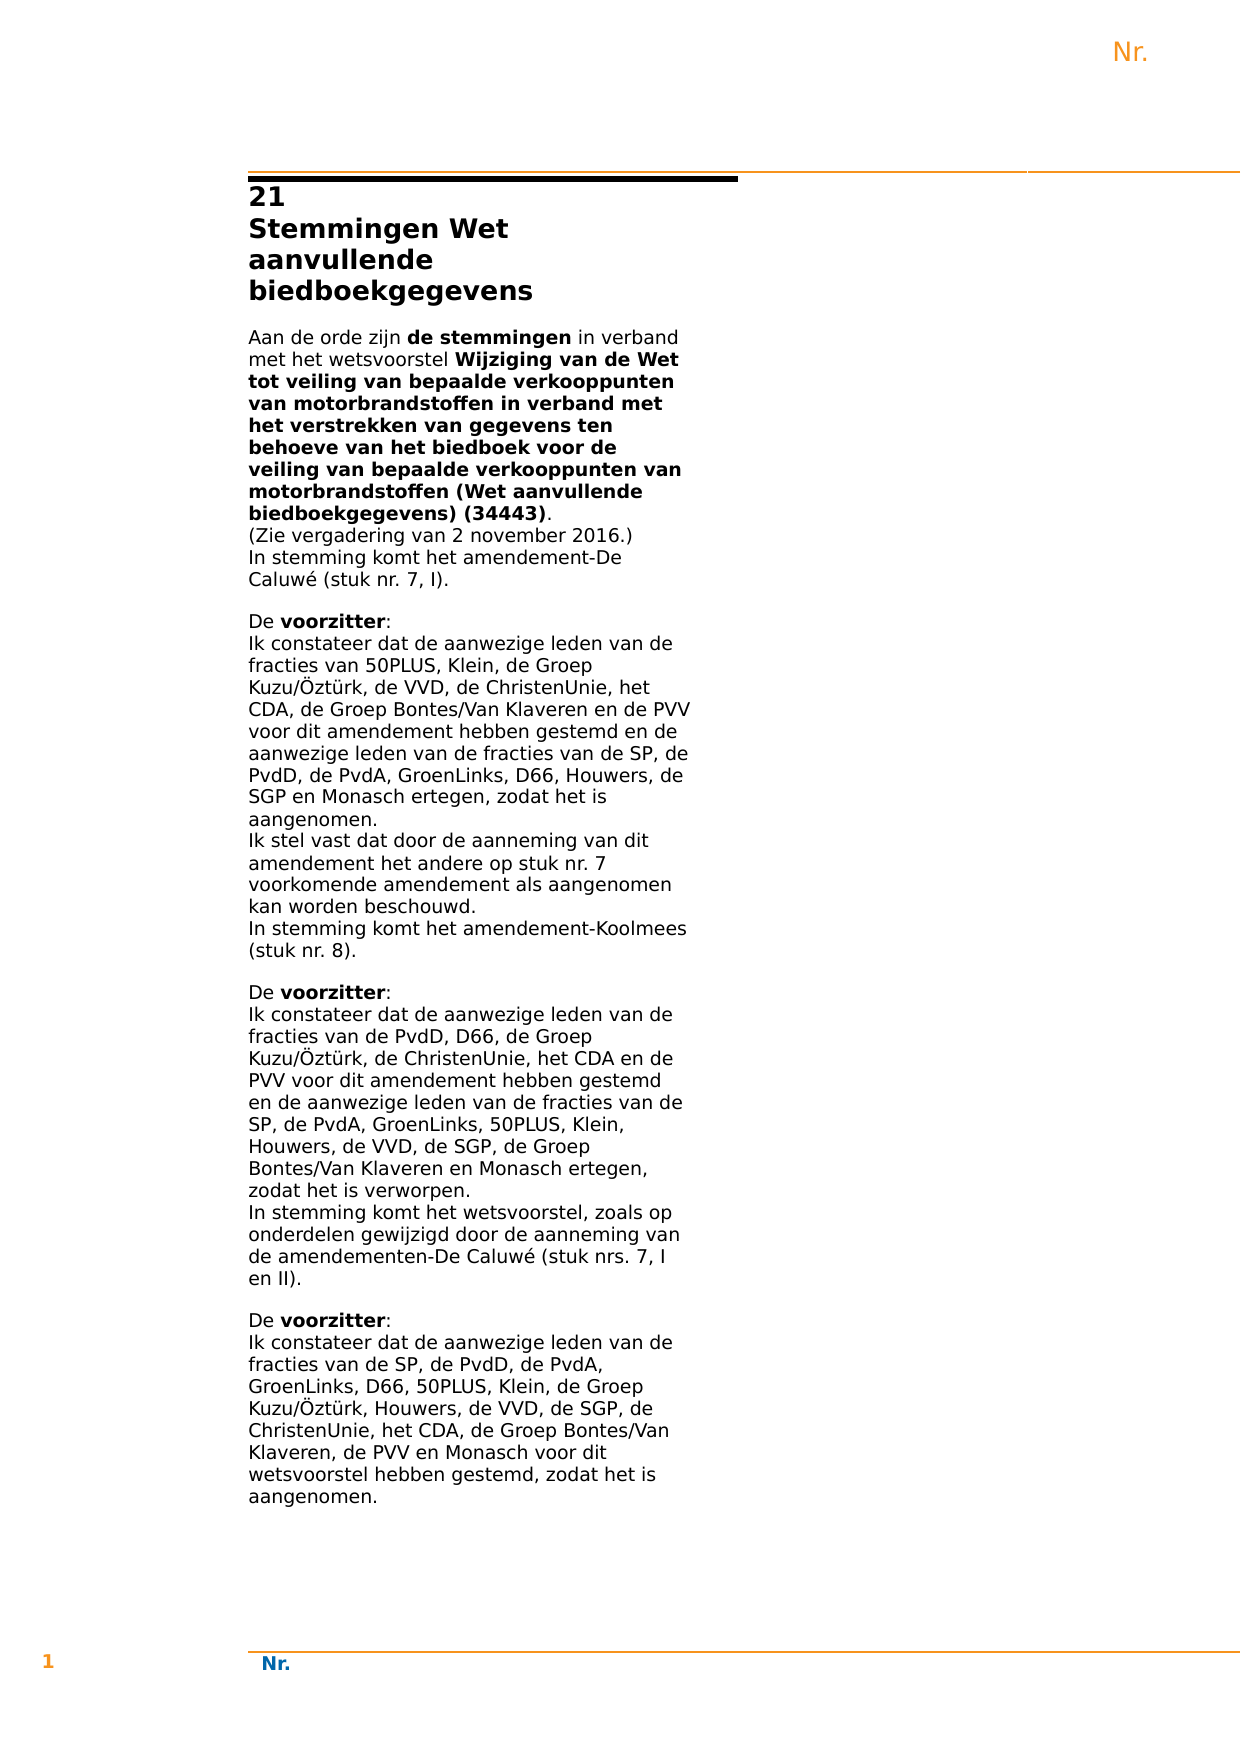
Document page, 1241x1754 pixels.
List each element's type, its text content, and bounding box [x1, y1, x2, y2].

text (Zie vergadering van 2 november 2016.) [248, 525, 691, 547]
title 21 Stemmingen Wet aanvullende biedboekgegevens [248, 182, 691, 307]
text In stemming komt het amendement-Koolmees (stuk nr. 8). [248, 918, 691, 962]
text De voorzitter: [248, 1310, 691, 1332]
text Ik constateer dat de aanwezige leden van de fracties van de SP, de PvdD, de PvdA, GroenLinks, D66, 50PLUS, Klein, de Groep Kuzu/Öztürk, Houwers, de VVD, de SGP, de ChristenUnie, het CDA, de Groep Bontes/Van Klaveren, de PVV en Monasch voor dit wetsvoorstel hebben gestemd, zodat het is aangenomen. [248, 1332, 691, 1508]
text De voorzitter: [248, 982, 691, 1004]
text Ik constateer dat de aanwezige leden van de fracties van de PvdD, D66, de Groep Kuzu/Öztürk, de ChristenUnie, het CDA en de PVV voor dit amendement hebben gestemd en de aanwezige leden van de fracties van de SP, de PvdA, GroenLinks, 50PLUS, Klein, Houwers, de VVD, de SGP, de Groep Bontes/Van Klaveren en Monasch ertegen, zodat het is verworpen. [248, 1004, 691, 1202]
text Aan de orde zijn de stemmingen in verband met het wetsvoorstel Wijziging van de Wet tot veiling van bepaalde verkooppunten van motorbrandstoffen in verband met het verstrekken van gegevens ten behoeve van het biedboek voor de veiling van bepaalde verkooppunten van motorbrandstoffen (Wet aanvullende biedboekgegevens) (34443). [248, 327, 691, 525]
text Ik stel vast dat door de aanneming van dit amendement het andere op stuk nr. 7 voorkomende amendement als aangenomen kan worden beschouwd. [248, 830, 691, 918]
text In stemming komt het wetsvoorstel, zoals op onderdelen gewijzigd door de aanneming van de amendementen-De Caluwé (stuk nrs. 7, I en II). [248, 1202, 691, 1290]
text De voorzitter: [248, 611, 691, 633]
text Ik constateer dat de aanwezige leden van de fracties van 50PLUS, Klein, de Groep Kuzu/Öztürk, de VVD, de ChristenUnie, het CDA, de Groep Bontes/Van Klaveren en de PVV voor dit amendement hebben gestemd en de aanwezige leden van de fracties van de SP, de PvdD, de PvdA, GroenLinks, D66, Houwers, de SGP en Monasch ertegen, zodat het is aangenomen. [248, 633, 691, 830]
text In stemming komt het amendement-De Caluwé (stuk nr. 7, I). [248, 547, 691, 591]
